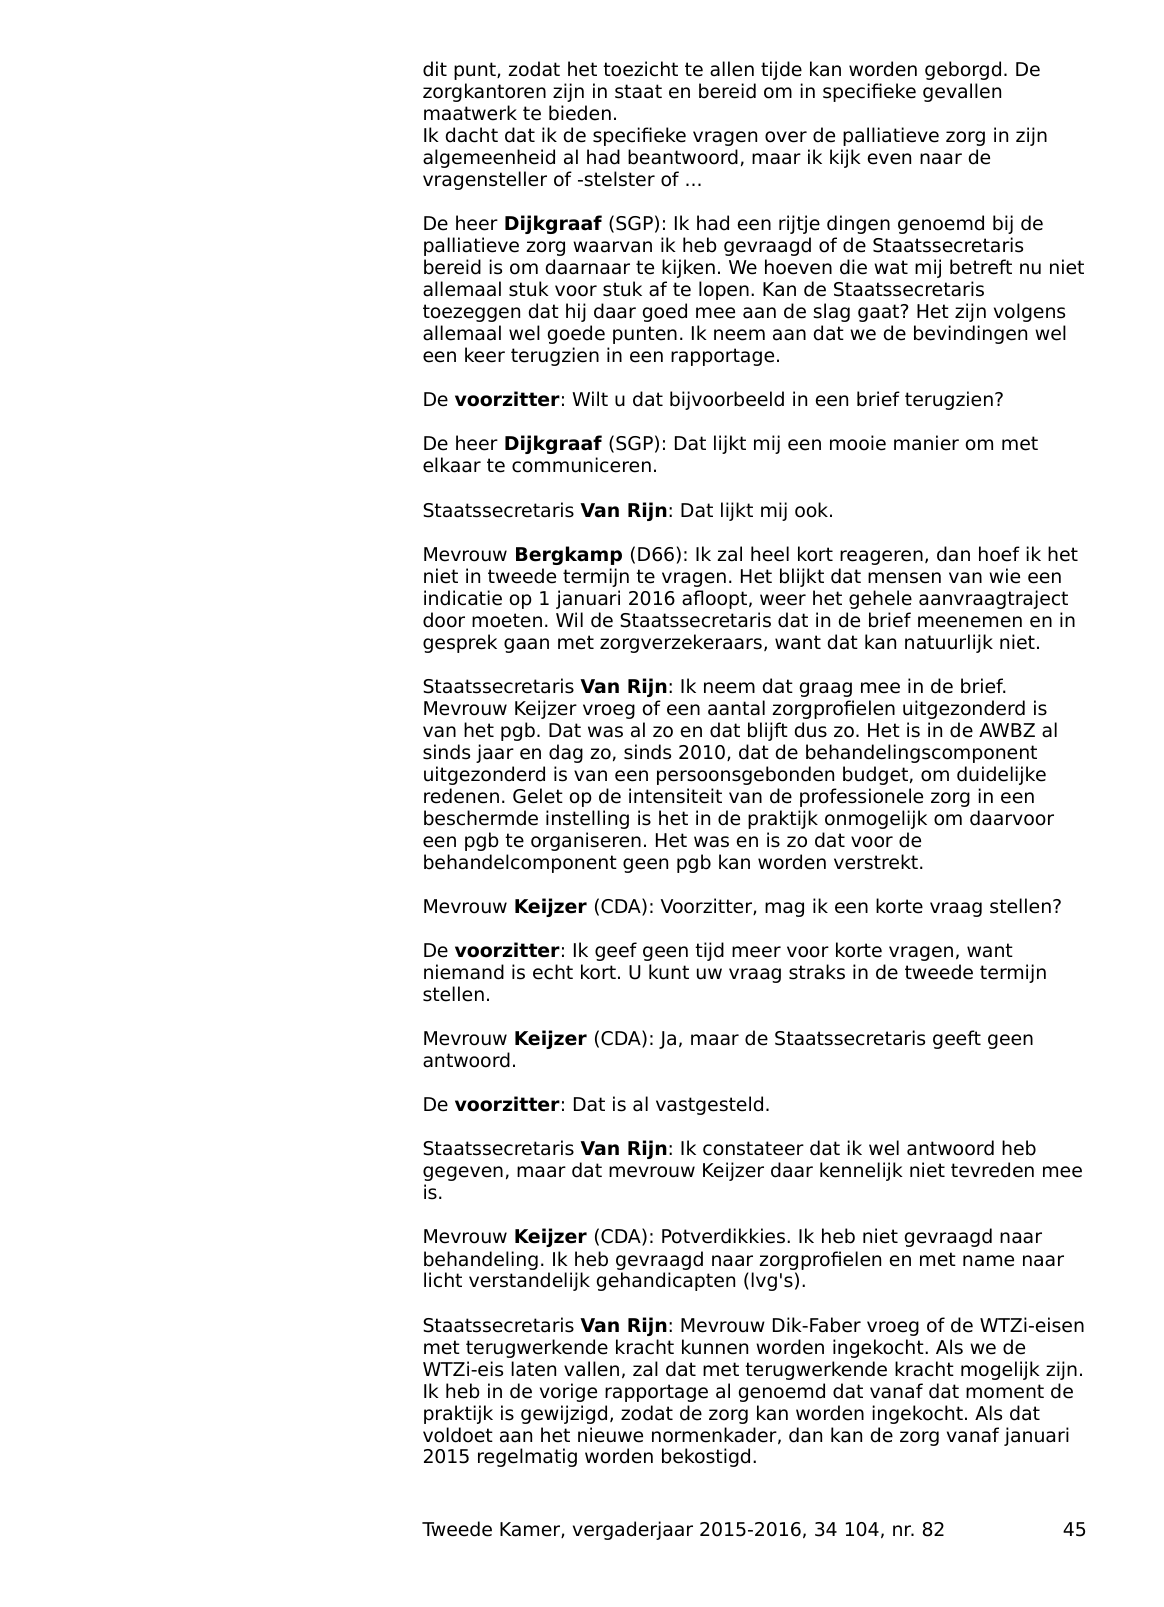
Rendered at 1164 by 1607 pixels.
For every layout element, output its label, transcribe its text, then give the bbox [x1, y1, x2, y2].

text De heer Dijkgraaf (SGP): Ik had een rijtje dingen genoemd bij de palliatieve zorg waarvan ik heb gevraagd of de Staatssecretaris bereid is om daarnaar te kijken. We hoeven die wat mij betreft nu niet allemaal stuk voor stuk af te lopen. Kan de Staatssecretaris toezeggen dat hij daar goed mee aan de slag gaat? Het zijn volgens allemaal wel goede punten. Ik neem aan dat we de bevindingen wel een keer terugzien in een rapportage. [422, 213, 1087, 367]
text Mevrouw Keijzer (CDA): Potverdikkies. Ik heb niet gevraagd naar behandeling. Ik heb gevraagd naar zorgprofielen en met name naar licht verstandelijk gehandicapten (lvg's). [422, 1226, 1087, 1292]
text Mevrouw Keijzer vroeg of een aantal zorgprofielen uitgezonderd is van het pgb. Dat was al zo en dat blijft dus zo. Het is in de AWBZ al sinds jaar en dag zo, sinds 2010, dat de behandelingscomponent uitgezonderd is van een persoonsgebonden budget, om duidelijke redenen. Gelet op de intensiteit van de professionele zorg in een beschermde instelling is het in de praktijk onmogelijk om daarvoor een pgb te organiseren. Het was en is zo dat voor de behandelcomponent geen pgb kan worden verstrekt. [422, 698, 1087, 873]
text De voorzitter: Wilt u dat bijvoorbeeld in een brief terugzien? [422, 389, 1087, 411]
text Mevrouw Keijzer (CDA): Voorzitter, mag ik een korte vraag stellen? [422, 896, 1087, 918]
text Mevrouw Keijzer (CDA): Ja, maar de Staatssecretaris geeft geen antwoord. [422, 1028, 1087, 1072]
text Staatssecretaris Van Rijn: Ik constateer dat ik wel antwoord heb gegeven, maar dat mevrouw Keijzer daar kennelijk niet tevreden mee is. [422, 1138, 1087, 1204]
text De voorzitter: Dat is al vastgesteld. [422, 1094, 1087, 1116]
text Ik dacht dat ik de specifieke vragen over de palliatieve zorg in zijn algemeenheid al had beantwoord, maar ik kijk even naar de vragensteller of -stelster of ... [422, 125, 1087, 191]
text Staatssecretaris Van Rijn: Dat lijkt mij ook. [422, 499, 1087, 521]
text Staatssecretaris Van Rijn: Ik neem dat graag mee in de brief. [422, 676, 1087, 698]
text Mevrouw Bergkamp (D66): Ik zal heel kort reageren, dan hoef ik het niet in tweede termijn te vragen. Het blijkt dat mensen van wie een indicatie op 1 januari 2016 afloopt, weer het gehele aanvraagtraject door moeten. Wil de Staatssecretaris dat in de brief meenemen en in gesprek gaan met zorgverzekeraars, want dat kan natuurlijk niet. [422, 544, 1087, 653]
text De voorzitter: Ik geef geen tijd meer voor korte vragen, want niemand is echt kort. U kunt uw vraag straks in de tweede termijn stellen. [422, 940, 1087, 1006]
text De heer Dijkgraaf (SGP): Dat lijkt mij een mooie manier om met elkaar te communiceren. [422, 433, 1087, 477]
text dit punt, zodat het toezicht te allen tijde kan worden geborgd. De zorgkantoren zijn in staat en bereid om in specifieke gevallen maatwerk te bieden. [422, 59, 1087, 125]
text Staatssecretaris Van Rijn: Mevrouw Dik-Faber vroeg of de WTZi-eisen met terugwerkende kracht kunnen worden ingekocht. Als we de WTZi-eis laten vallen, zal dat met terugwerkende kracht mogelijk zijn. Ik heb in de vorige rapportage al genoemd dat vanaf dat moment de praktijk is gewijzigd, zodat de zorg kan worden ingekocht. Als dat voldoet aan het nieuwe normenkader, dan kan de zorg vanaf januari 2015 regelmatig worden bekostigd. [422, 1314, 1087, 1468]
